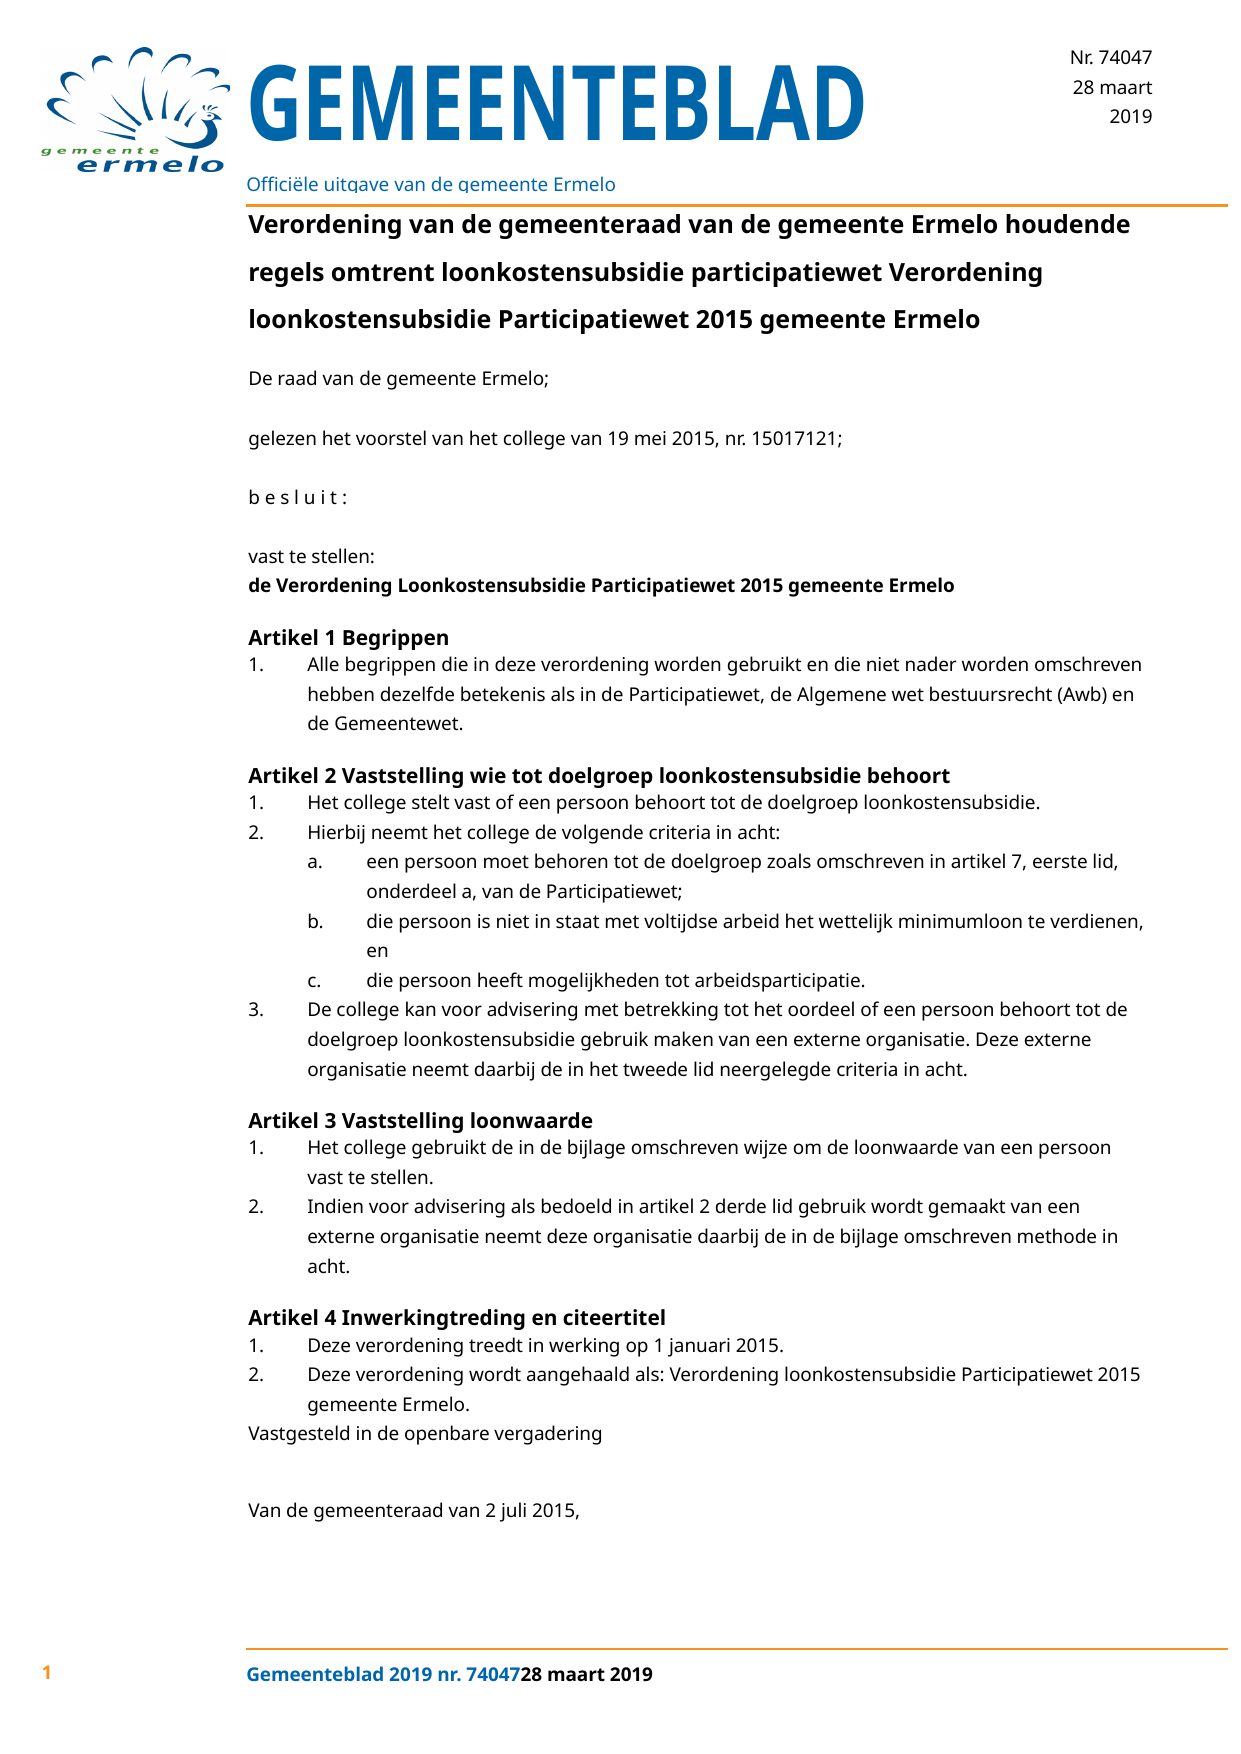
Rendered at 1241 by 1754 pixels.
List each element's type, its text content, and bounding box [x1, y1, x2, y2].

text de Verordening Loonkostensubsidie Participatiewet 2015 gemeente Ermelo [248, 573, 1152, 598]
text Artikel 3 Vaststelling loonwaarde [248, 1106, 1152, 1134]
text Vastgesteld in de openbare vergadering [248, 1421, 1152, 1446]
list een persoon moet behoren tot de doelgroep zoals omschreven in artikel 7, eerste lid, onderdeel a, van de Participatiewet; [307, 849, 1152, 904]
text Artikel 2 Vaststelling wie tot doelgroep loonkostensubsidie behoort [248, 761, 1152, 789]
list Alle begrippen die in deze verordening worden gebruikt en die niet nader worden omschreven hebben dezelfde betekenis als in de Participatiewet, de Algemene wet bestuursrecht (Awb) en de Gemeentewet. [248, 651, 1152, 736]
list Het college gebruikt de in de bijlage omschreven wijze om de loonwaarde van een persoon vast te stellen. [248, 1134, 1152, 1190]
list Indien voor advisering als bedoeld in artikel 2 derde lid gebruik wordt gemaakt van een externe organisatie neemt deze organisatie daarbij de in de bijlage omschreven methode in acht. [248, 1194, 1152, 1279]
text Artikel 4 Inwerkingtreding en citeertitel [248, 1303, 1152, 1332]
text vast te stellen: [248, 543, 1152, 569]
picture [41, 47, 231, 172]
list Hierbij neemt het college de volgende criteria in acht: [248, 819, 1152, 845]
text Verordening van de gemeenteraad van de gemeente Ermelo houdende regels omtrent loonkostensubsidie participatiewet Verordening loonkostensubsidie Participatiewet 2015 gemeente Ermelo [248, 207, 1152, 336]
text De raad van de gemeente Ermelo; [248, 366, 1152, 391]
list Het college stelt vast of een persoon behoort tot de doelgroep loonkostensubsidie. [248, 789, 1152, 815]
list De college kan voor advisering met betrekking tot het oordeel of een persoon behoort tot de doelgroep loonkostensubsidie gebruik maken van een externe organisatie. Deze externe organisatie neemt daarbij de in het tweede lid neergelegde criteria in acht. [248, 997, 1152, 1081]
list Deze verordening treedt in werking op 1 januari 2015. [248, 1332, 1152, 1357]
text b e s l u i t : [248, 484, 1152, 509]
list die persoon is niet in staat met voltijdse arbeid het wettelijk minimumloon te verdienen, en [307, 908, 1152, 963]
list Deze verordening wordt aangehaald als: Verordening loonkostensubsidie Participatiewet 2015 gemeente Ermelo. [248, 1361, 1152, 1417]
text gelezen het voorstel van het college van 19 mei 2015, nr. 15017121; [248, 425, 1152, 450]
list die persoon heeft mogelijkheden tot arbeidsparticipatie. [307, 967, 1152, 993]
text Artikel 1 Begrippen [248, 623, 1152, 651]
text Van de gemeenteraad van 2 juli 2015, [248, 1498, 1152, 1523]
